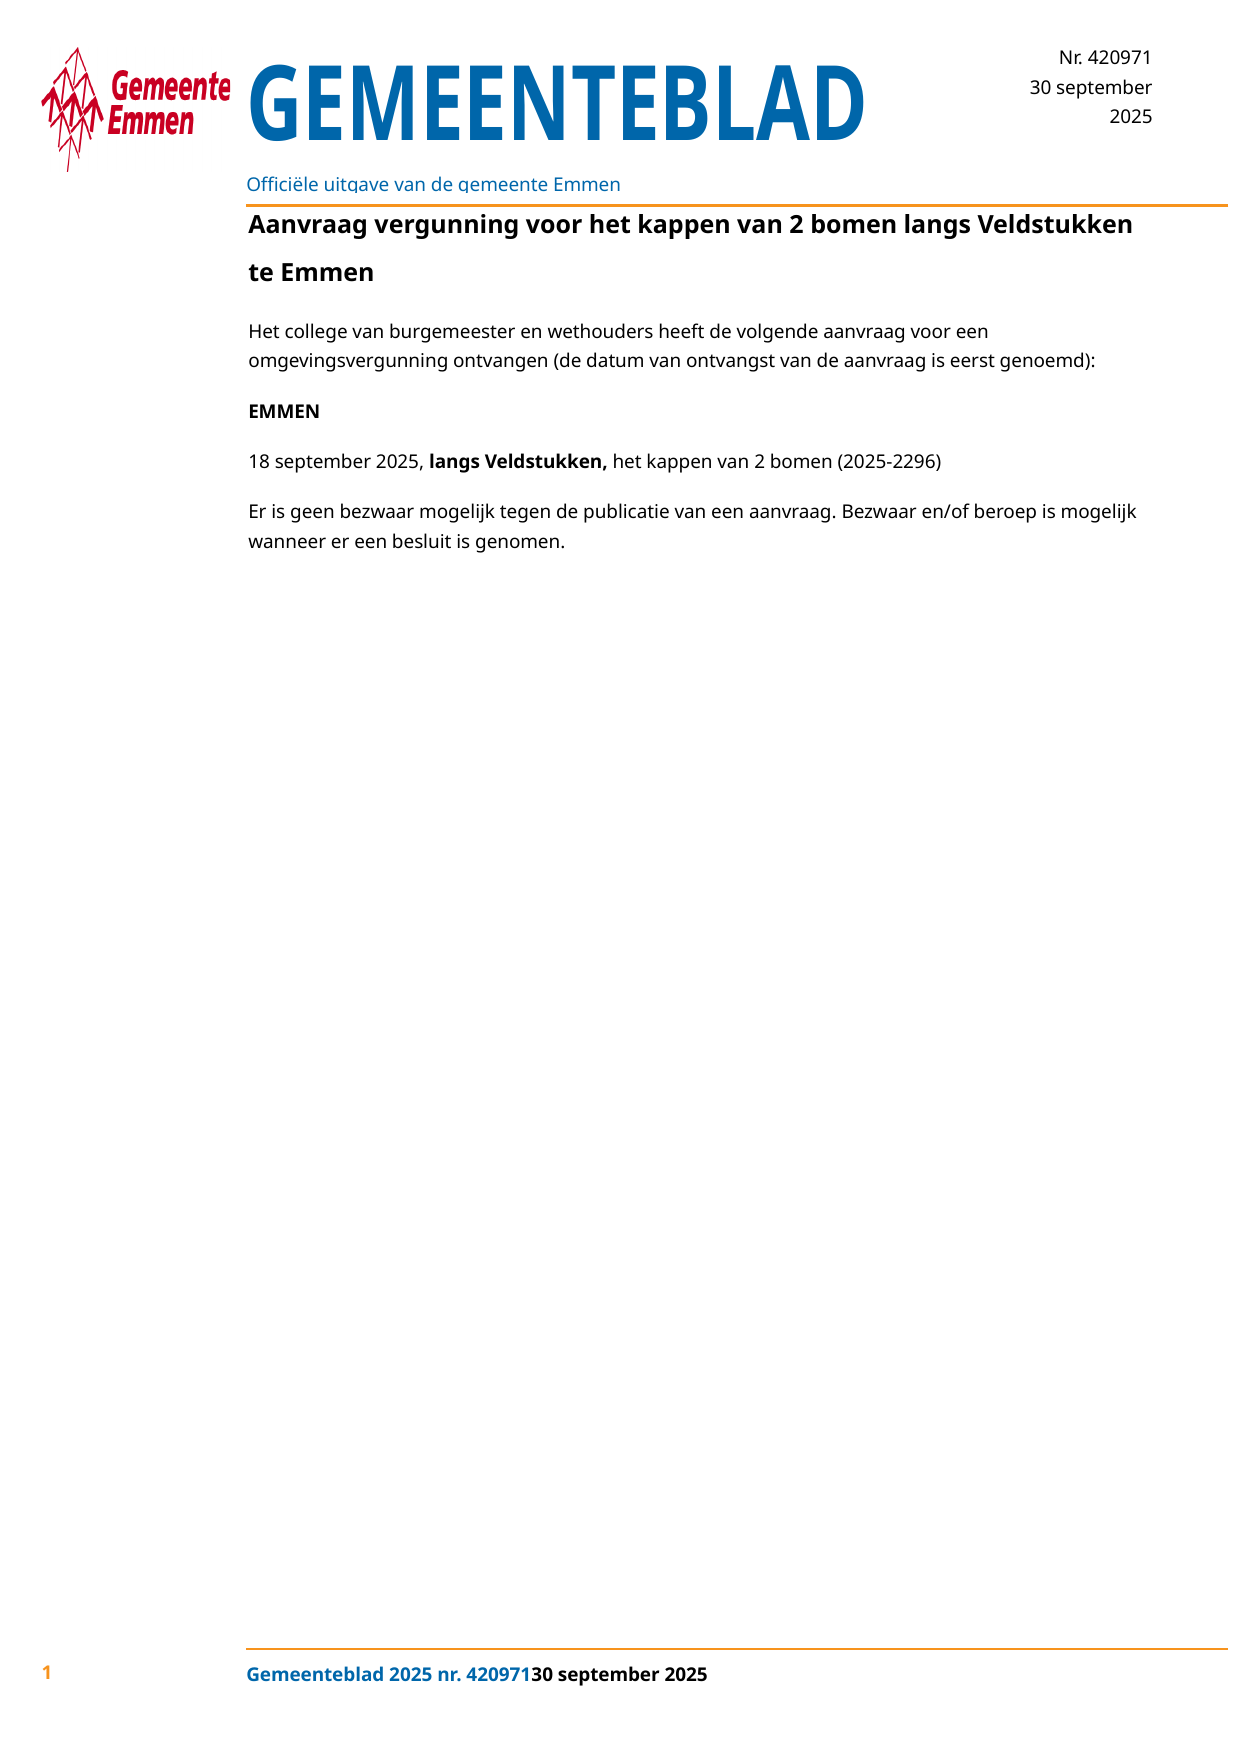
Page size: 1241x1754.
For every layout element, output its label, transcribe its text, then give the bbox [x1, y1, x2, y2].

text 18 september 2025, langs Veldstukken, het kappen van 2 bomen (2025-2296) [248, 448, 1152, 474]
text Er is geen bezwaar mogelijk tegen de publicatie van een aanvraag. Bezwaar en/of beroep is mogelijk wanneer er een besluit is genomen. [248, 499, 1152, 554]
text Aanvraag vergunning voor het kappen van 2 bomen langs Veldstukken te Emmen [248, 207, 1152, 288]
picture [41, 47, 231, 172]
text Het college van burgemeester en wethouders heeft de volgende aanvraag voor een omgevingsvergunning ontvangen (de datum van ontvangst van de aanvraag is eerst genoemd): [248, 318, 1152, 373]
text EMMEN [248, 398, 1152, 424]
